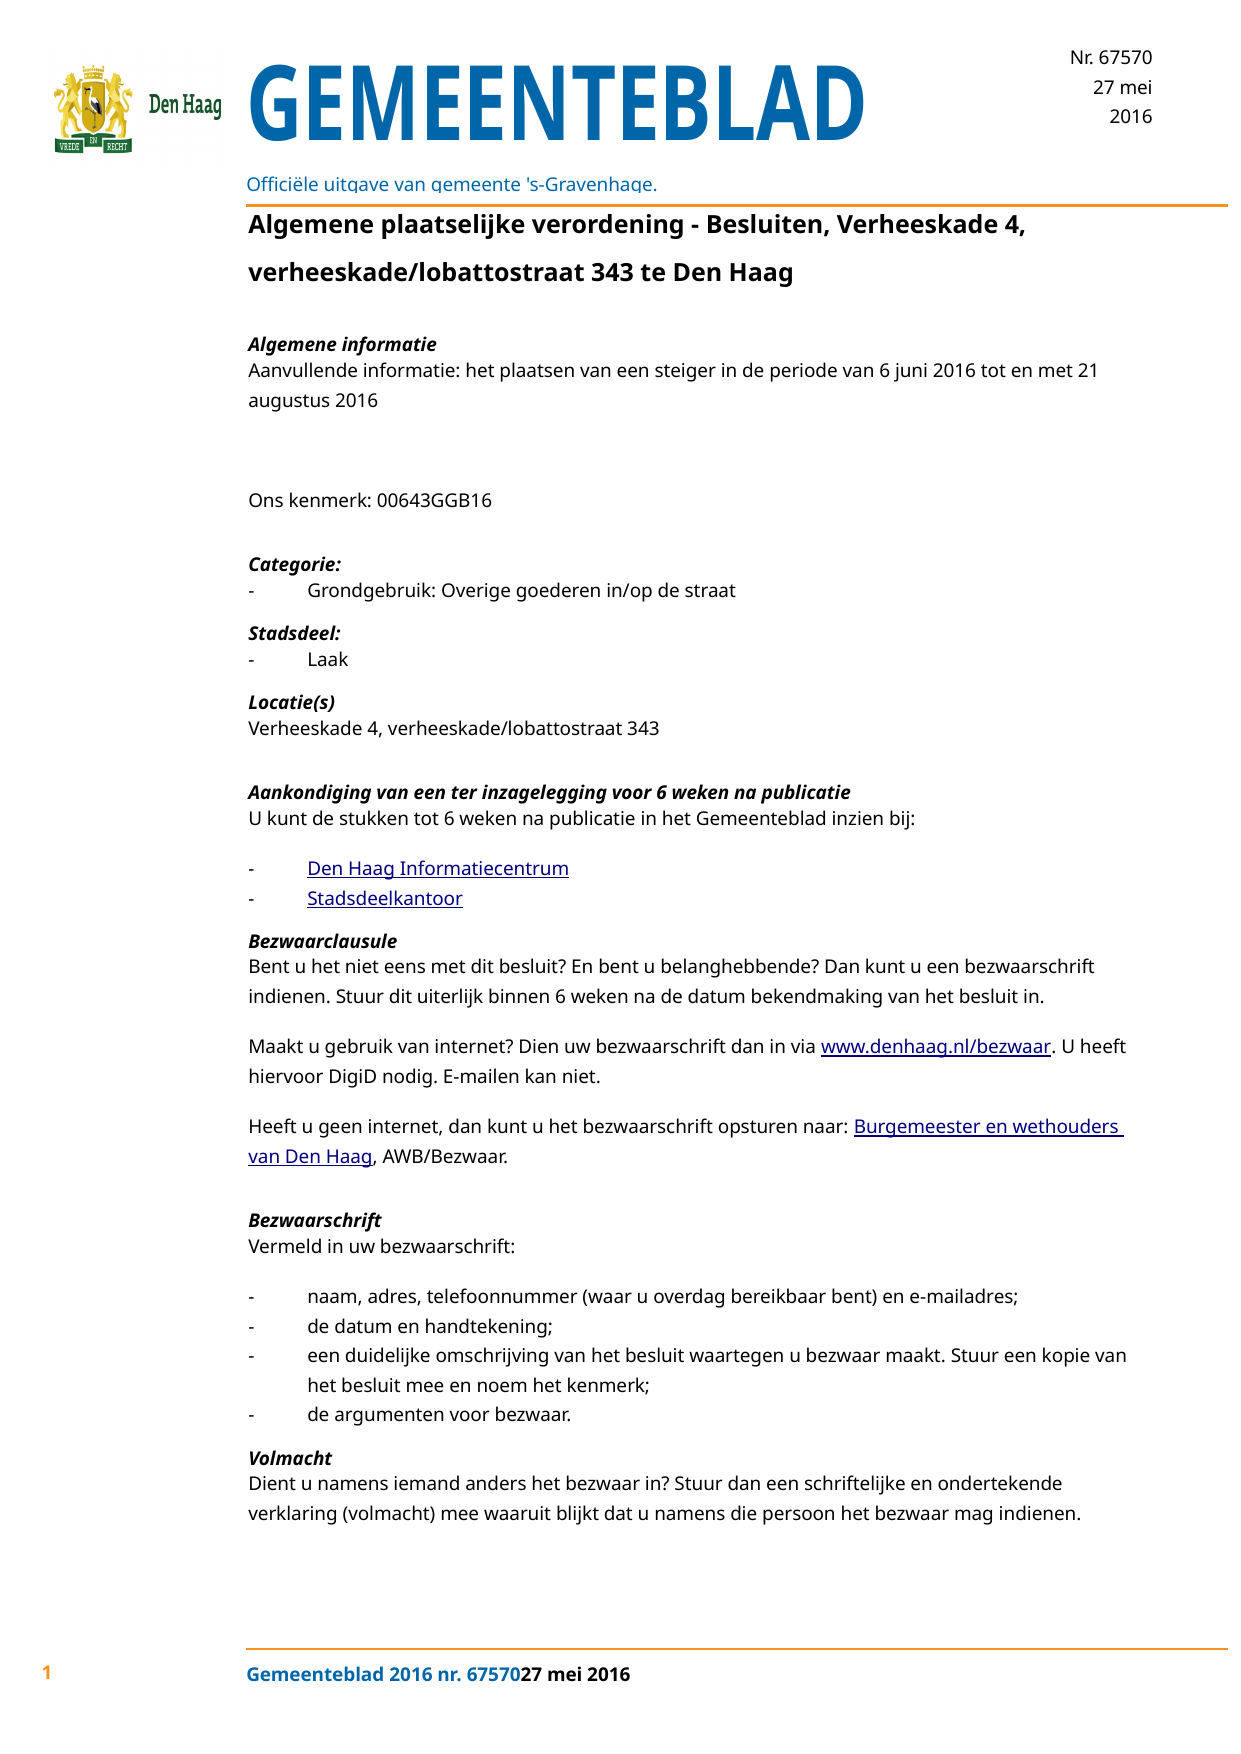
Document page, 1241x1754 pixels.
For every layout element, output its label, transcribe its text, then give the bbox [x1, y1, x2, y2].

text Ons kenmerk: 00643GGB16 [248, 488, 1152, 513]
list Stadsdeelkantoor [248, 885, 1152, 910]
list een duidelijke omschrijving van het besluit waartegen u bezwaar maakt. Stuur een kopie van het besluit mee en noem het kenmerk; [248, 1342, 1152, 1398]
text Heeft u geen internet, dan kunt u het bezwaarschrift opsturen naar: Burgemeester en wethouders van Den Haag, AWB/Bezwaar. [248, 1113, 1152, 1169]
text Verheeskade 4, verheeskade/lobattostraat 343 [248, 715, 1152, 741]
text Locatie(s) [248, 689, 1152, 715]
list de datum en handtekening; [248, 1313, 1152, 1338]
text Dient u namens iemand anders het bezwaar in? Stuur dan een schriftelijke en ondertekende verklaring (volmacht) mee waaruit blijkt dat u namens die persoon het bezwaar mag indienen. [248, 1470, 1152, 1526]
list naam, adres, telefoonnummer (waar u overdag bereikbaar bent) en e-mailadres; [248, 1283, 1152, 1309]
text U kunt de stukken tot 6 weken na publicatie in het Gemeenteblad inzien bij: [248, 805, 1152, 830]
text Bezwaarschrift [248, 1207, 1152, 1233]
text Algemene plaatselijke verordening - Besluiten, Verheeskade 4, verheeskade/lobattostraat 343 te Den Haag [248, 207, 1152, 288]
text Algemene informatie [248, 331, 1152, 357]
list Den Haag Informatiecentrum [248, 855, 1152, 881]
text Maakt u gebruik van internet? Dien uw bezwaarschrift dan in via www.denhaag.nl/bezwaar. U heeft hiervoor DigiD nodig. E-mailen kan niet. [248, 1033, 1152, 1089]
text Stadsdeel: [248, 620, 1152, 646]
text Aanvullende informatie: het plaatsen van een steiger in de periode van 6 juni 2016 tot en met 21 augustus 2016 [248, 357, 1152, 412]
picture [41, 47, 231, 172]
text Categorie: [248, 552, 1152, 577]
text Bezwaarclausule [248, 928, 1152, 953]
text Bent u het niet eens met dit besluit? En bent u belanghebbende? Dan kunt u een bezwaarschrift indienen. Stuur dit uiterlijk binnen 6 weken na de datum bekendmaking van het besluit in. [248, 953, 1152, 1009]
list Laak [248, 646, 1152, 672]
text Volmacht [248, 1445, 1152, 1470]
text Aankondiging van een ter inzagelegging voor 6 weken na publicatie [248, 779, 1152, 805]
text Vermeld in uw bezwaarschrift: [248, 1233, 1152, 1258]
list Grondgebruik: Overige goederen in/op de straat [248, 577, 1152, 603]
list de argumenten voor bezwaar. [248, 1402, 1152, 1427]
